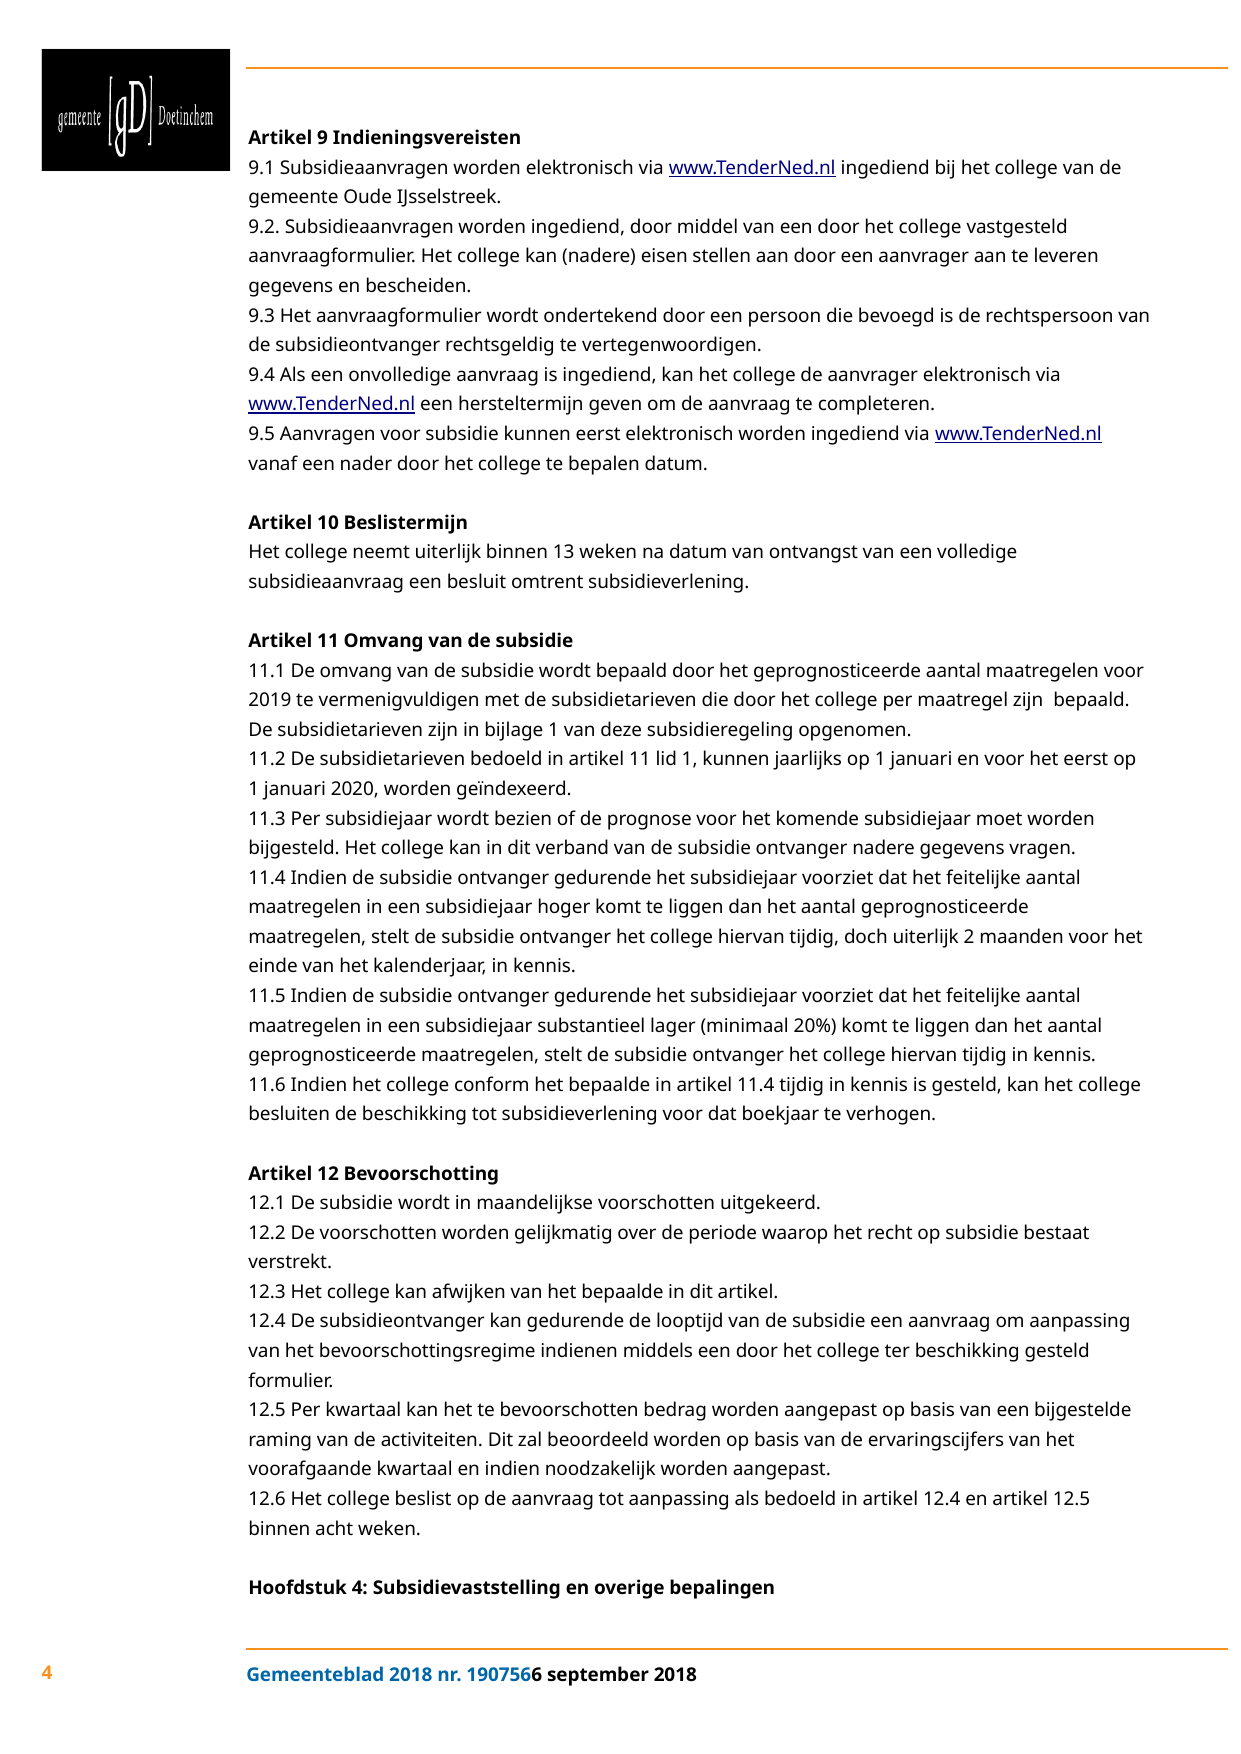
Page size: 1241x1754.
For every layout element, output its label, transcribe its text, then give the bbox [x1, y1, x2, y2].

text 12.2 De voorschotten worden gelijkmatig over de periode waarop het recht op subsidie bestaat verstrekt. [248, 1219, 1152, 1274]
text Artikel 10 Beslistermijn [248, 509, 1152, 535]
text Het college neemt uiterlijk binnen 13 weken na datum van ontvangst van een volledige subsidieaanvraag een besluit omtrent subsidieverlening. [248, 538, 1152, 594]
text 11.3 Per subsidiejaar wordt bezien of de prognose voor het komende subsidiejaar moet worden bijgesteld. Het college kan in dit verband van de subsidie ontvanger nadere gegevens vragen. [248, 805, 1152, 860]
text 12.4 De subsidieontvanger kan gedurende de looptijd van de subsidie een aanvraag om aanpassing van het bevoorschottingsregime indienen middels een door het college ter beschikking gesteld formulier. [248, 1308, 1152, 1393]
text 12.5 Per kwartaal kan het te bevoorschotten bedrag worden aangepast op basis van een bijgestelde raming van de activiteiten. Dit zal beoordeeld worden op basis van de ervaringscijfers van het voorafgaande kwartaal en indien noodzakelijk worden aangepast. [248, 1396, 1152, 1481]
text Artikel 11 Omvang van de subsidie [248, 627, 1152, 653]
text 11.4 Indien de subsidie ontvanger gedurende het subsidiejaar voorziet dat het feitelijke aantal maatregelen in een subsidiejaar hoger komt te liggen dan het aantal geprognosticeerde maatregelen, stelt de subsidie ontvanger het college hiervan tijdig, doch uiterlijk 2 maanden voor het einde van het kalenderjaar, in kennis. [248, 864, 1152, 978]
text Artikel 9 Indieningsvereisten [248, 124, 1152, 150]
text 11.2 De subsidietarieven bedoeld in artikel 11 lid 1, kunnen jaarlijks op 1 januari en voor het eerst op 1 januari 2020, worden geïndexeerd. [248, 746, 1152, 801]
text 9.2. Subsidieaanvragen worden ingediend, door middel van een door het college vastgesteld aanvraagformulier. Het college kan (nadere) eisen stellen aan door een aanvrager aan te leveren gegevens en bescheiden. [248, 213, 1152, 298]
text 9.5 Aanvragen voor subsidie kunnen eerst elektronisch worden ingediend via www.TenderNed.nl vanaf een nader door het college te bepalen datum. [248, 420, 1152, 476]
text 12.1 De subsidie wordt in maandelijkse voorschotten uitgekeerd. [248, 1189, 1152, 1215]
text 11.6 Indien het college conform het bepaalde in artikel 11.4 tijdig in kennis is gesteld, kan het college besluiten de beschikking tot subsidieverlening voor dat boekjaar te verhogen. [248, 1071, 1152, 1126]
text 9.1 Subsidieaanvragen worden elektronisch via www.TenderNed.nl ingediend bij het college van de gemeente Oude IJsselstreek. [248, 154, 1152, 209]
text Artikel 12 Bevoorschotting [248, 1160, 1152, 1186]
text Hoofdstuk 4: Subsidievaststelling en overige bepalingen [248, 1574, 1152, 1600]
text 9.3 Het aanvraagformulier wordt ondertekend door een persoon die bevoegd is de rechtspersoon van de subsidieontvanger rechtsgeldig te vertegenwoordigen. [248, 302, 1152, 357]
text 12.3 Het college kan afwijken van het bepaalde in dit artikel. [248, 1278, 1152, 1304]
text 9.4 Als een onvolledige aanvraag is ingediend, kan het college de aanvrager elektronisch via www.TenderNed.nl een hersteltermijn geven om de aanvraag te completeren. [248, 361, 1152, 416]
text 11.5 Indien de subsidie ontvanger gedurende het subsidiejaar voorziet dat het feitelijke aantal maatregelen in een subsidiejaar substantieel lager (minimaal 20%) komt te liggen dan het aantal geprognosticeerde maatregelen, stelt de subsidie ontvanger het college hiervan tijdig in kennis. [248, 982, 1152, 1067]
text 12.6 Het college beslist op de aanvraag tot aanpassing als bedoeld in artikel 12.4 en artikel 12.5 binnen acht weken. [248, 1485, 1152, 1541]
picture [41, 47, 231, 172]
text 11.1 De omvang van de subsidie wordt bepaald door het geprognosticeerde aantal maatregelen voor 2019 te vermenigvuldigen met de subsidietarieven die door het college per maatregel zijn bepaald. De subsidietarieven zijn in bijlage 1 van deze subsidieregeling opgenomen. [248, 657, 1152, 742]
